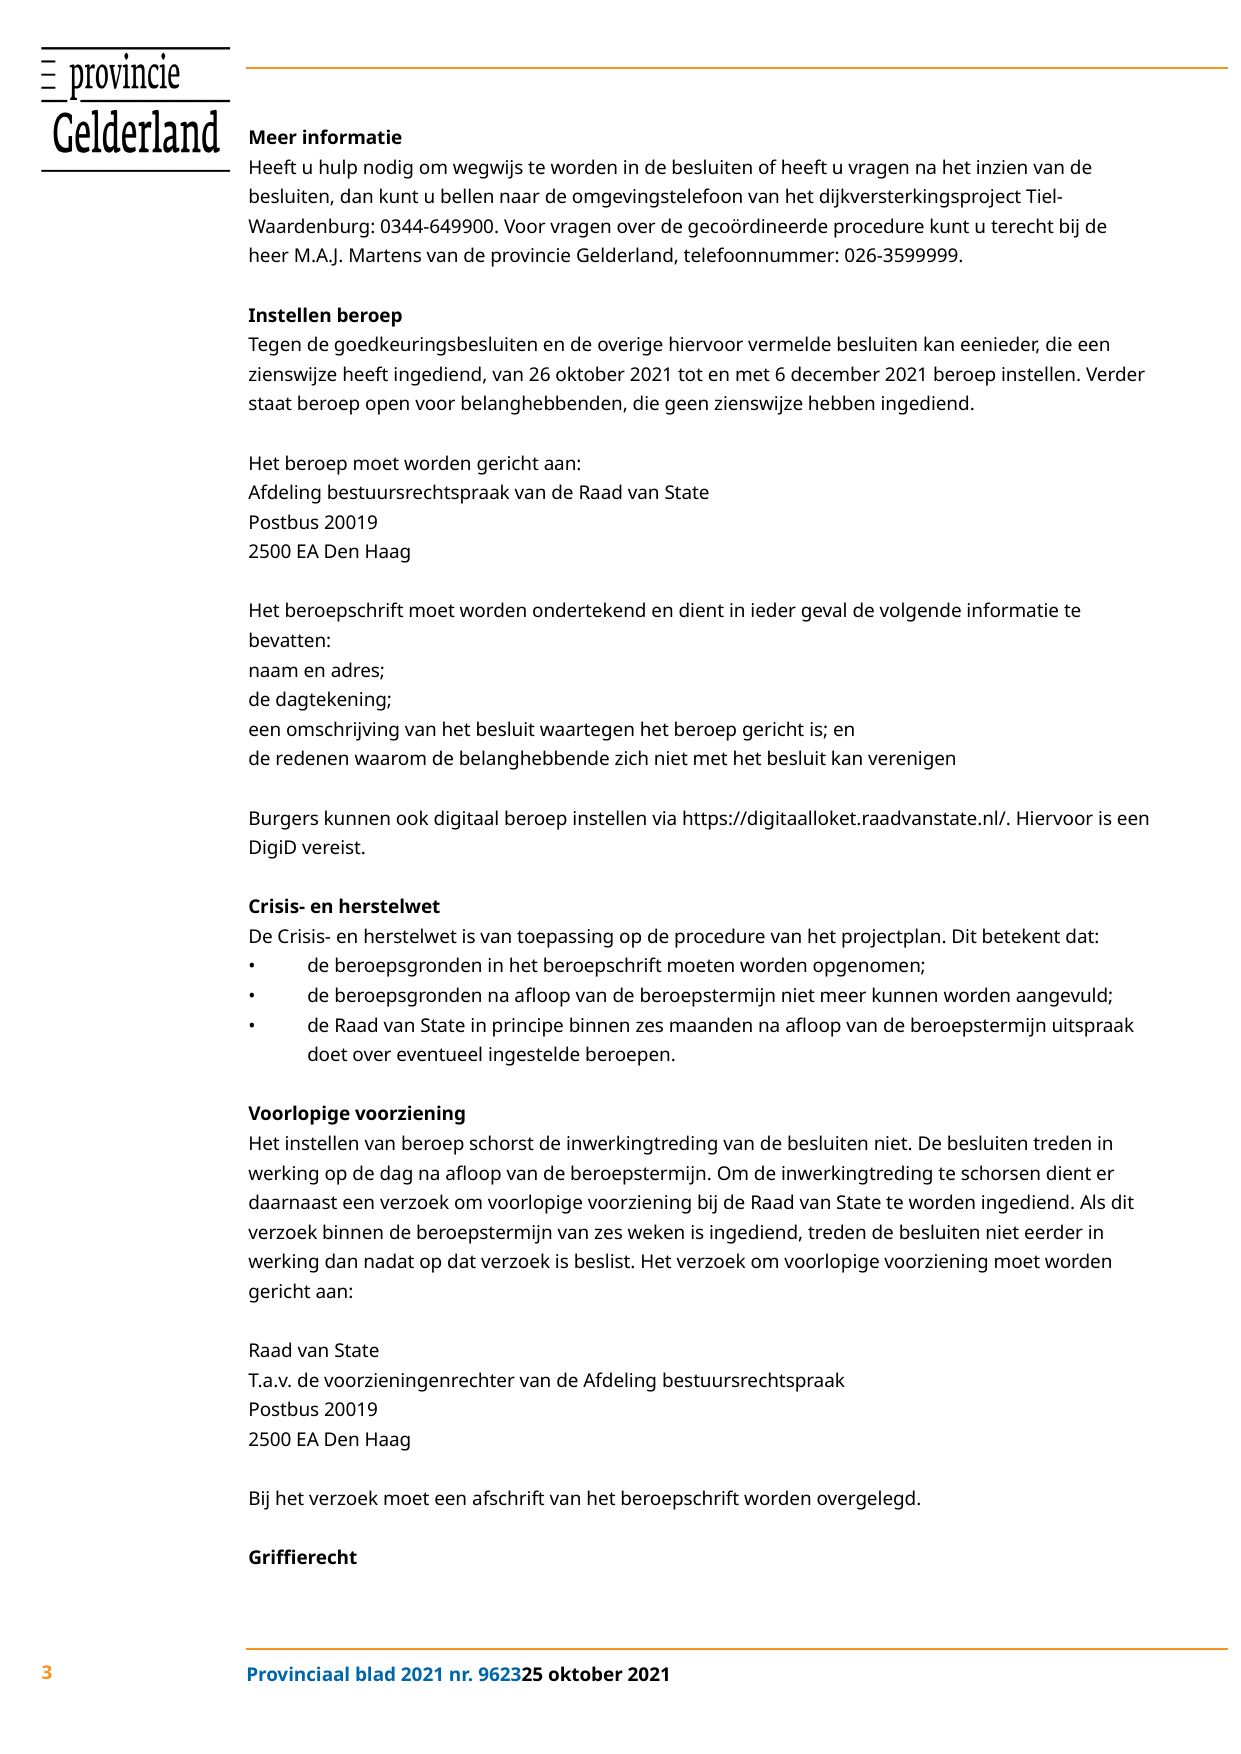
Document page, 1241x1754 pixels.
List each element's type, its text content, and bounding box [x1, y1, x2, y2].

text Postbus 20019 [248, 509, 1152, 535]
text Bij het verzoek moet een afschrift van het beroepschrift worden overgelegd. [248, 1485, 1152, 1511]
text Raad van State [248, 1337, 1152, 1363]
text Afdeling bestuursrechtspraak van de Raad van State [248, 479, 1152, 505]
text Burgers kunnen ook digitaal beroep instellen via https://digitaalloket.raadvanstate.nl/. Hiervoor is een DigiD vereist. [248, 805, 1152, 860]
text 2500 EA Den Haag [248, 538, 1152, 564]
text Postbus 20019 [248, 1396, 1152, 1422]
text Het beroep moet worden gericht aan: [248, 450, 1152, 476]
text de redenen waarom de belanghebbende zich niet met het besluit kan verenigen [248, 746, 1152, 771]
text T.a.v. de voorzieningenrechter van de Afdeling bestuursrechtspraak [248, 1367, 1152, 1393]
text Griffierecht [248, 1544, 1152, 1570]
text Meer informatie [248, 124, 1152, 150]
text 2500 EA Den Haag [248, 1426, 1152, 1452]
text Het beroepschrift moet worden ondertekend en dient in ieder geval de volgende informatie te bevatten: [248, 598, 1152, 653]
text naam en adres; [248, 657, 1152, 683]
text Tegen de goedkeuringsbesluiten en de overige hiervoor vermelde besluiten kan eenieder, die een zienswijze heeft ingediend, van 26 oktober 2021 tot en met 6 december 2021 beroep instellen. Verder staat beroep open voor belanghebbenden, die geen zienswijze hebben ingediend. [248, 331, 1152, 416]
text Instellen beroep [248, 302, 1152, 328]
text een omschrijving van het besluit waartegen het beroep gericht is; en [248, 716, 1152, 742]
text Het instellen van beroep schorst de inwerkingtreding van de besluiten niet. De besluiten treden in werking op de dag na afloop van de beroepstermijn. Om de inwerkingtreding te schorsen dient er daarnaast een verzoek om voorlopige voorziening bij de Raad van State te worden ingediend. Als dit verzoek binnen de beroepstermijn van zes weken is ingediend, treden de besluiten niet eerder in werking dan nadat op dat verzoek is beslist. Het verzoek om voorlopige voorziening moet worden gericht aan: [248, 1130, 1152, 1304]
list de beroepsgronden in het beroepschrift moeten worden opgenomen; [248, 953, 1152, 978]
text De Crisis- en herstelwet is van toepassing op de procedure van het projectplan. Dit betekent dat: [248, 923, 1152, 949]
list de Raad van State in principe binnen zes maanden na afloop van de beroepstermijn uitspraak doet over eventueel ingestelde beroepen. [248, 1012, 1152, 1067]
text Crisis- en herstelwet [248, 893, 1152, 919]
text de dagtekening; [248, 686, 1152, 712]
text Heeft u hulp nodig om wegwijs te worden in de besluiten of heeft u vragen na het inzien van de besluiten, dan kunt u bellen naar de omgevingstelefoon van het dijkversterkingsproject Tiel-Waardenburg: 0344-649900. Voor vragen over de gecoördineerde procedure kunt u terecht bij de heer M.A.J. Martens van de provincie Gelderland, telefoonnummer: 026-3599999. [248, 154, 1152, 268]
picture [41, 47, 231, 172]
list de beroepsgronden na afloop van de beroepstermijn niet meer kunnen worden aangevuld; [248, 982, 1152, 1008]
text Voorlopige voorziening [248, 1101, 1152, 1126]
